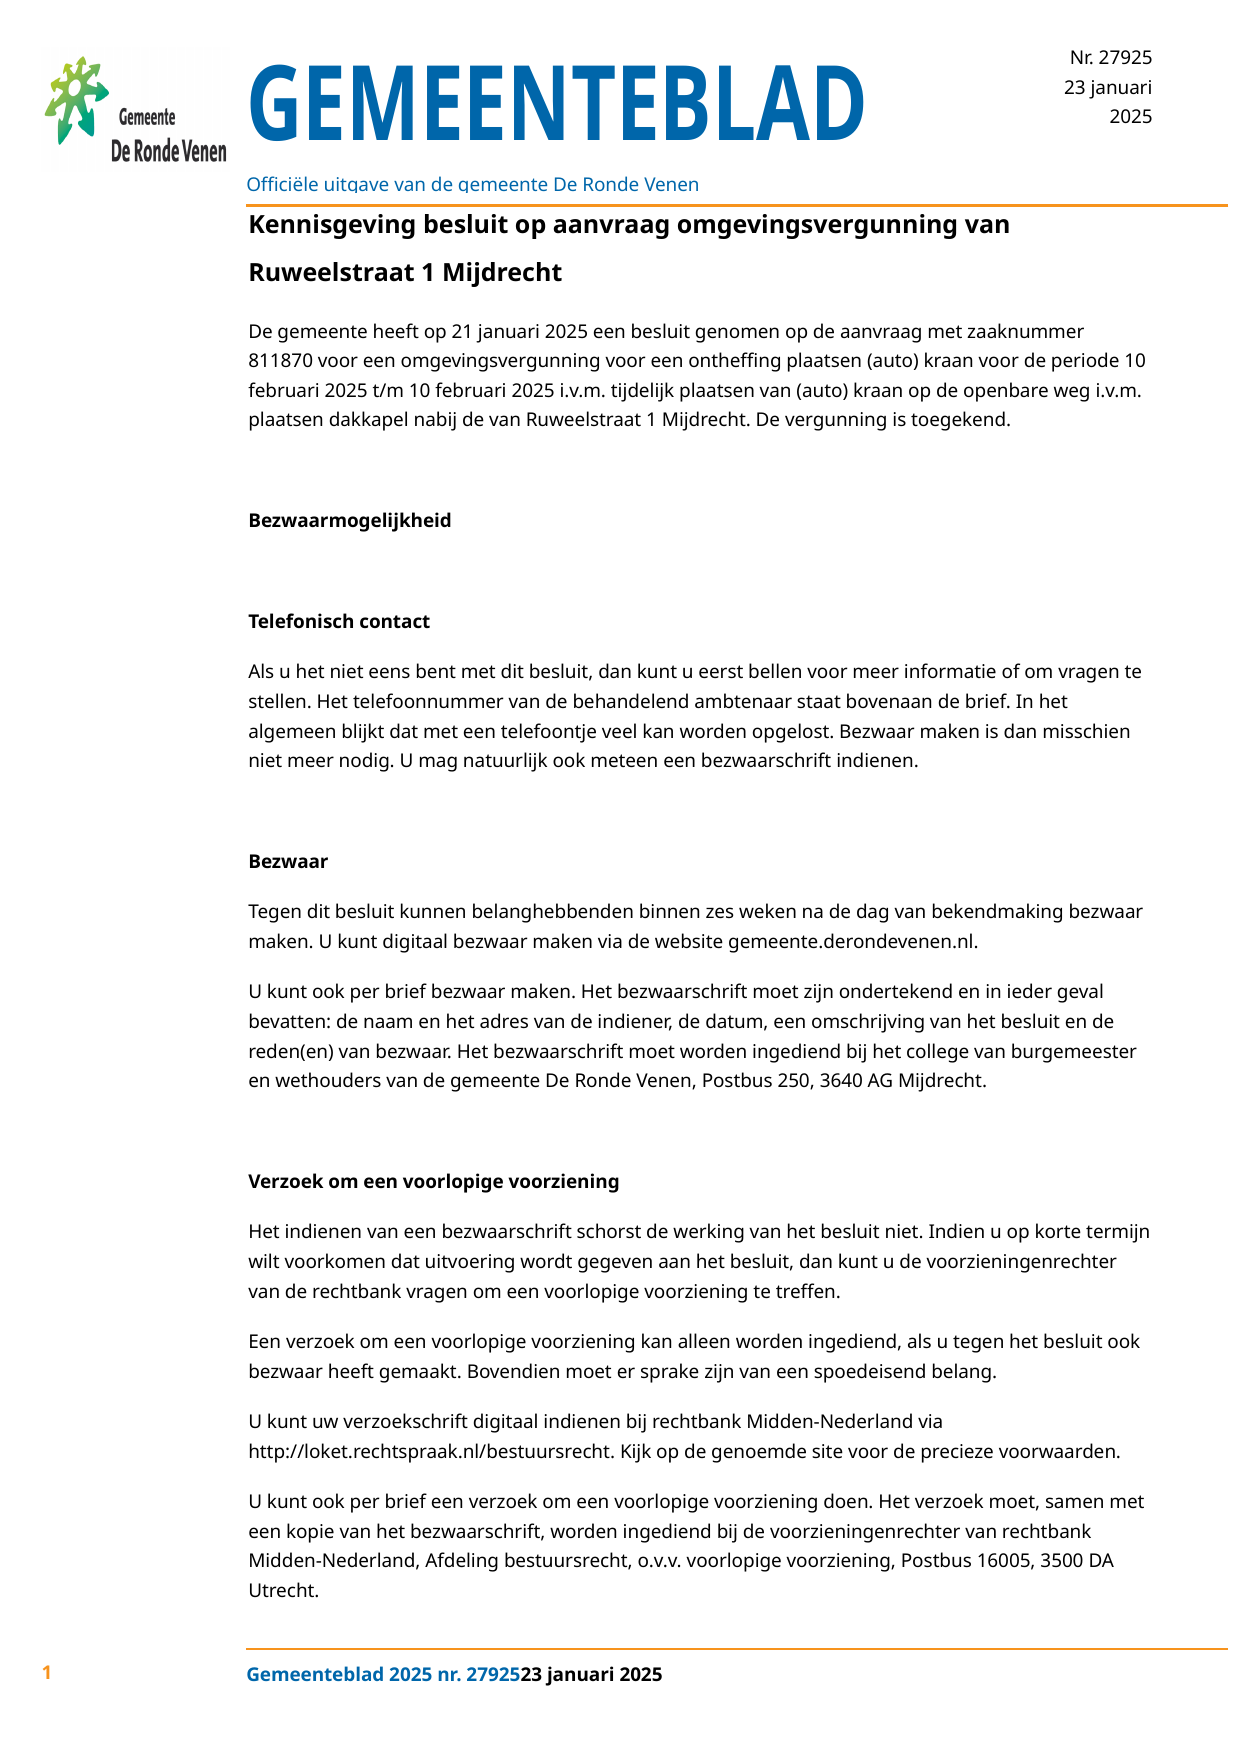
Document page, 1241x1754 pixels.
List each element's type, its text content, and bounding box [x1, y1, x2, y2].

text Verzoek om een voorlopige voorziening [248, 1168, 1152, 1194]
text Tegen dit besluit kunnen belanghebbenden binnen zes weken na de dag van bekendmaking bezwaar maken. U kunt digitaal bezwaar maken via de website gemeente.derondevenen.nl. [248, 899, 1152, 954]
text Kennisgeving besluit op aanvraag omgevingsvergunning van Ruweelstraat 1 Mijdrecht [248, 207, 1152, 288]
picture [41, 47, 231, 172]
text Een verzoek om een voorlopige voorziening kan alleen worden ingediend, als u tegen het besluit ook bezwaar heeft gemaakt. Bovendien moet er sprake zijn van een spoedeisend belang. [248, 1328, 1152, 1384]
text Telefonisch contact [248, 608, 1152, 634]
text Bezwaar [248, 848, 1152, 874]
text Het indienen van een bezwaarschrift schorst de werking van het besluit niet. Indien u op korte termijn wilt voorkomen dat uitvoering wordt gegeven aan het besluit, dan kunt u de voorzieningenrechter van de rechtbank vragen om een voorlopige voorziening te treffen. [248, 1219, 1152, 1304]
text Als u het niet eens bent met dit besluit, dan kunt u eerst bellen voor meer informatie of om vragen te stellen. Het telefoonnummer van de behandelend ambtenaar staat bovenaan de brief. In het algemeen blijkt dat met een telefoontje veel kan worden opgelost. Bezwaar maken is dan misschien niet meer nodig. U mag natuurlijk ook meteen een bezwaarschrift indienen. [248, 659, 1152, 773]
text U kunt ook per brief bezwaar maken. Het bezwaarschrift moet zijn ondertekend en in ieder geval bevatten: de naam en het adres van de indiener, de datum, een omschrijving van het besluit en de reden(en) van bezwaar. Het bezwaarschrift moet worden ingediend bij het college van burgemeester en wethouders van de gemeente De Ronde Venen, Postbus 250, 3640 AG Mijdrecht. [248, 979, 1152, 1093]
text De gemeente heeft op 21 januari 2025 een besluit genomen op de aanvraag met zaaknummer 811870 voor een omgevingsvergunning voor een ontheffing plaatsen (auto) kraan voor de periode 10 februari 2025 t/m 10 februari 2025 i.v.m. tijdelijk plaatsen van (auto) kraan op de openbare weg i.v.m. plaatsen dakkapel nabij de van Ruweelstraat 1 Mijdrecht. De vergunning is toegekend. [248, 318, 1152, 432]
text U kunt ook per brief een verzoek om een voorlopige voorziening doen. Het verzoek moet, samen met een kopie van het bezwaarschrift, worden ingediend bij de voorzieningenrechter van rechtbank Midden-Nederland, Afdeling bestuursrecht, o.v.v. voorlopige voorziening, Postbus 16005, 3500 DA Utrecht. [248, 1488, 1152, 1603]
text Bezwaarmogelijkheid [248, 507, 1152, 533]
text U kunt uw verzoekschrift digitaal indienen bij rechtbank Midden-Nederland via http://loket.rechtspraak.nl/bestuursrecht. Kijk op de genoemde site voor de precieze voorwaarden. [248, 1408, 1152, 1464]
